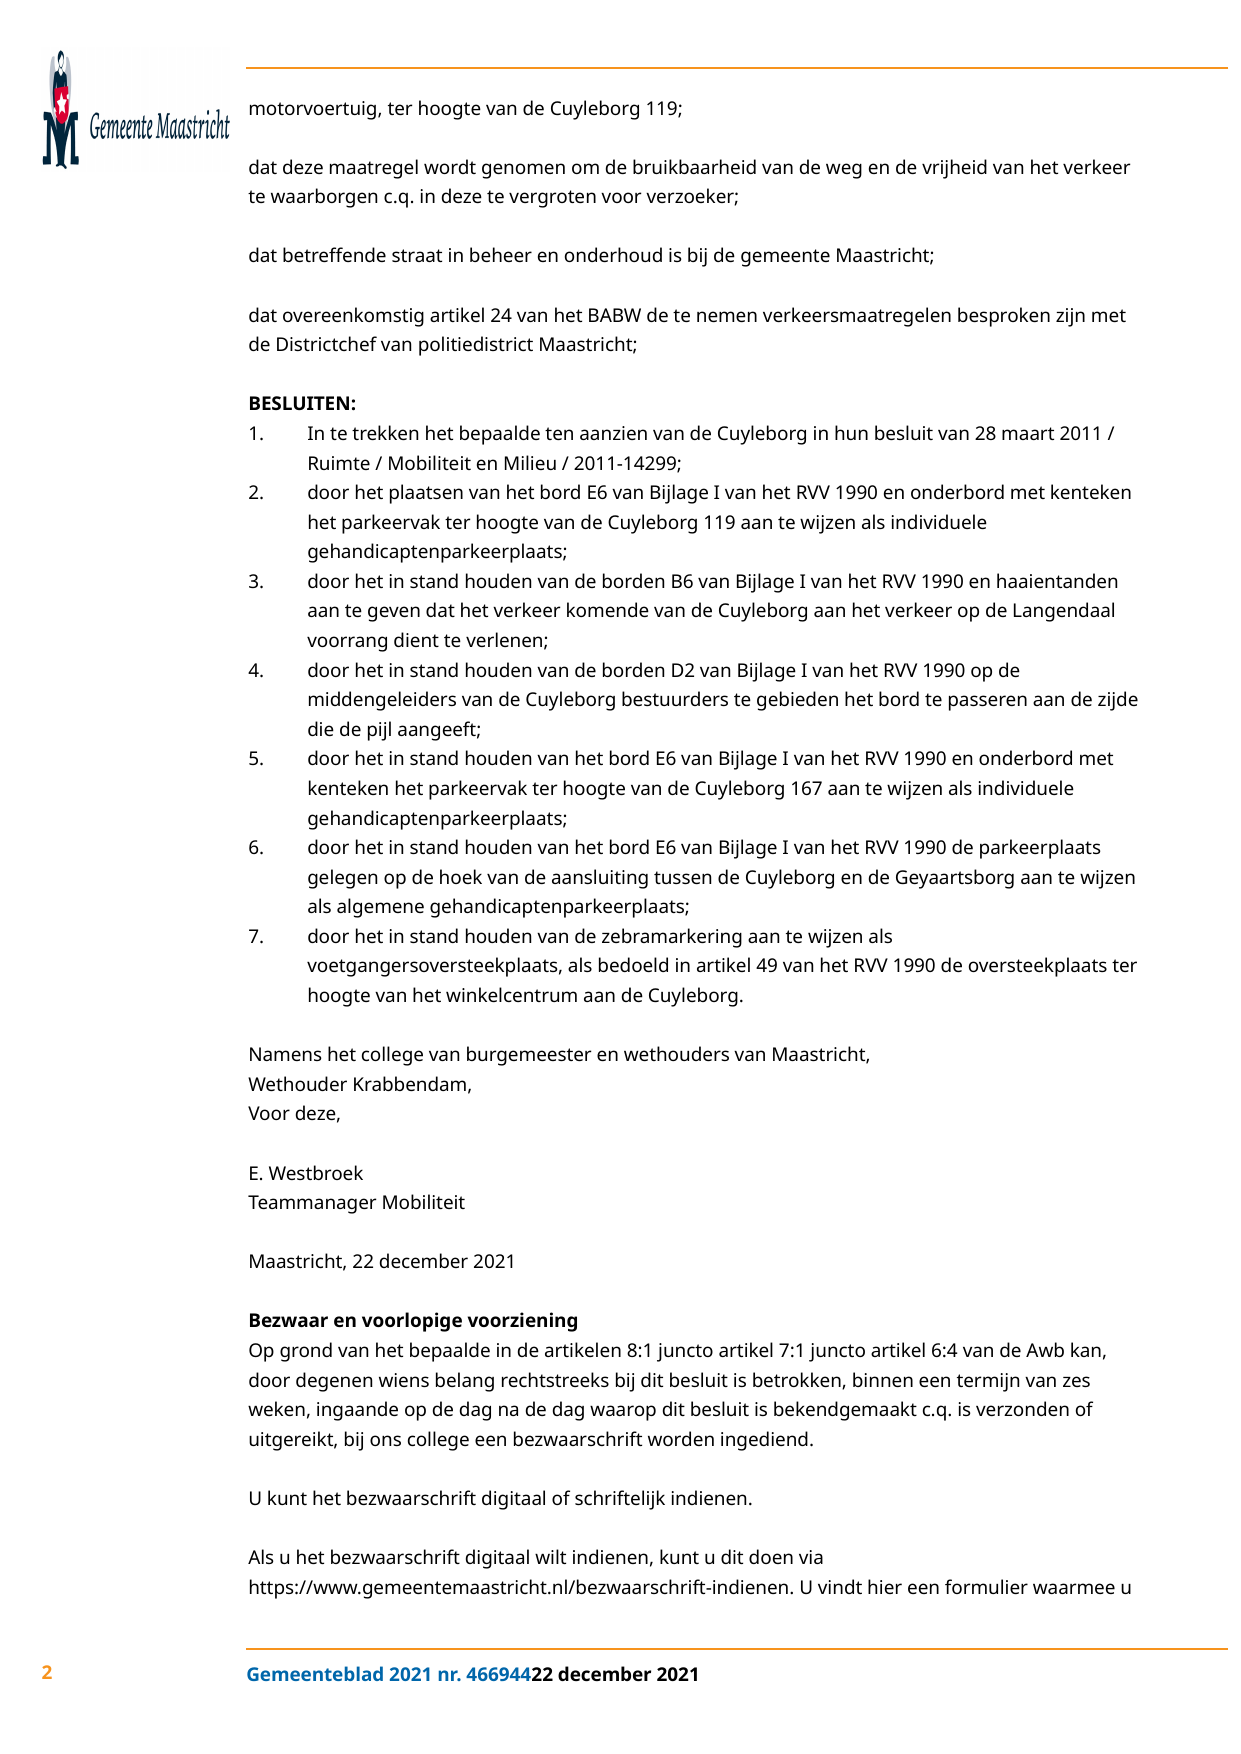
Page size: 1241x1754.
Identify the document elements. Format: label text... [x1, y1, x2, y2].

list In te trekken het bepaalde ten aanzien van de Cuyleborg in hun besluit van 28 maart 2011 / Ruimte / Mobiliteit en Milieu / 2011-14299; [248, 420, 1152, 476]
list door het in stand houden van het bord E6 van Bijlage I van het RVV 1990 de parkeerplaats gelegen op de hoek van de aansluiting tussen de Cuyleborg en de Geyaartsborg aan te wijzen als algemene gehandicaptenparkeerplaats; [248, 834, 1152, 919]
picture [41, 47, 231, 172]
text Op grond van het bepaalde in de artikelen 8:1 juncto artikel 7:1 juncto artikel 6:4 van de Awb kan, door degenen wiens belang rechtstreeks bij dit besluit is betrokken, binnen een termijn van zes weken, ingaande op de dag na de dag waarop dit besluit is bekendgemaakt c.q. is verzonden of uitgereikt, bij ons college een bezwaarschrift worden ingediend. [248, 1337, 1152, 1452]
list door het in stand houden van de borden B6 van Bijlage I van het RVV 1990 en haaientanden aan te geven dat het verkeer komende van de Cuyleborg aan het verkeer op de Langendaal voorrang dient te verlenen; [248, 568, 1152, 653]
text BESLUITEN: [248, 391, 1152, 416]
text Maastricht, 22 december 2021 [248, 1248, 1152, 1274]
text motorvoertuig, ter hoogte van de Cuyleborg 119; [248, 95, 1152, 121]
list door het in stand houden van de borden D2 van Bijlage I van het RVV 1990 op de middengeleiders van de Cuyleborg bestuurders te gebieden het bord te passeren aan de zijde die de pijl aangeeft; [248, 657, 1152, 742]
text dat deze maatregel wordt genomen om de bruikbaarheid van de weg en de vrijheid van het verkeer te waarborgen c.q. in deze te vergroten voor verzoeker; [248, 154, 1152, 209]
text dat betreffende straat in beheer en onderhoud is bij de gemeente Maastricht; [248, 243, 1152, 268]
text U kunt het bezwaarschrift digitaal of schriftelijk indienen. [248, 1485, 1152, 1511]
text Voor deze, [248, 1101, 1152, 1126]
text Teammanager Mobiliteit [248, 1189, 1152, 1215]
text Als u het bezwaarschrift digitaal wilt indienen, kunt u dit doen via https://www.gemeentemaastricht.nl/bezwaarschrift-indienen. U vindt hier een formulier waarmee u [248, 1544, 1152, 1600]
text Bezwaar en voorlopige voorziening [248, 1308, 1152, 1333]
text Wethouder Krabbendam, [248, 1071, 1152, 1097]
list door het in stand houden van de zebramarkering aan te wijzen als voetgangersoversteekplaats, als bedoeld in artikel 49 van het RVV 1990 de oversteekplaats ter hoogte van het winkelcentrum aan de Cuyleborg. [248, 923, 1152, 1008]
list door het in stand houden van het bord E6 van Bijlage I van het RVV 1990 en onderbord met kenteken het parkeervak ter hoogte van de Cuyleborg 167 aan te wijzen als individuele gehandicaptenparkeerplaats; [248, 746, 1152, 831]
text dat overeenkomstig artikel 24 van het BABW de te nemen verkeersmaatregelen besproken zijn met de Districtchef van politiedistrict Maastricht; [248, 302, 1152, 357]
list door het plaatsen van het bord E6 van Bijlage I van het RVV 1990 en onderbord met kenteken het parkeervak ter hoogte van de Cuyleborg 119 aan te wijzen als individuele gehandicaptenparkeerplaats; [248, 479, 1152, 564]
text Namens het college van burgemeester en wethouders van Maastricht, [248, 1041, 1152, 1067]
text E. Westbroek [248, 1160, 1152, 1186]
